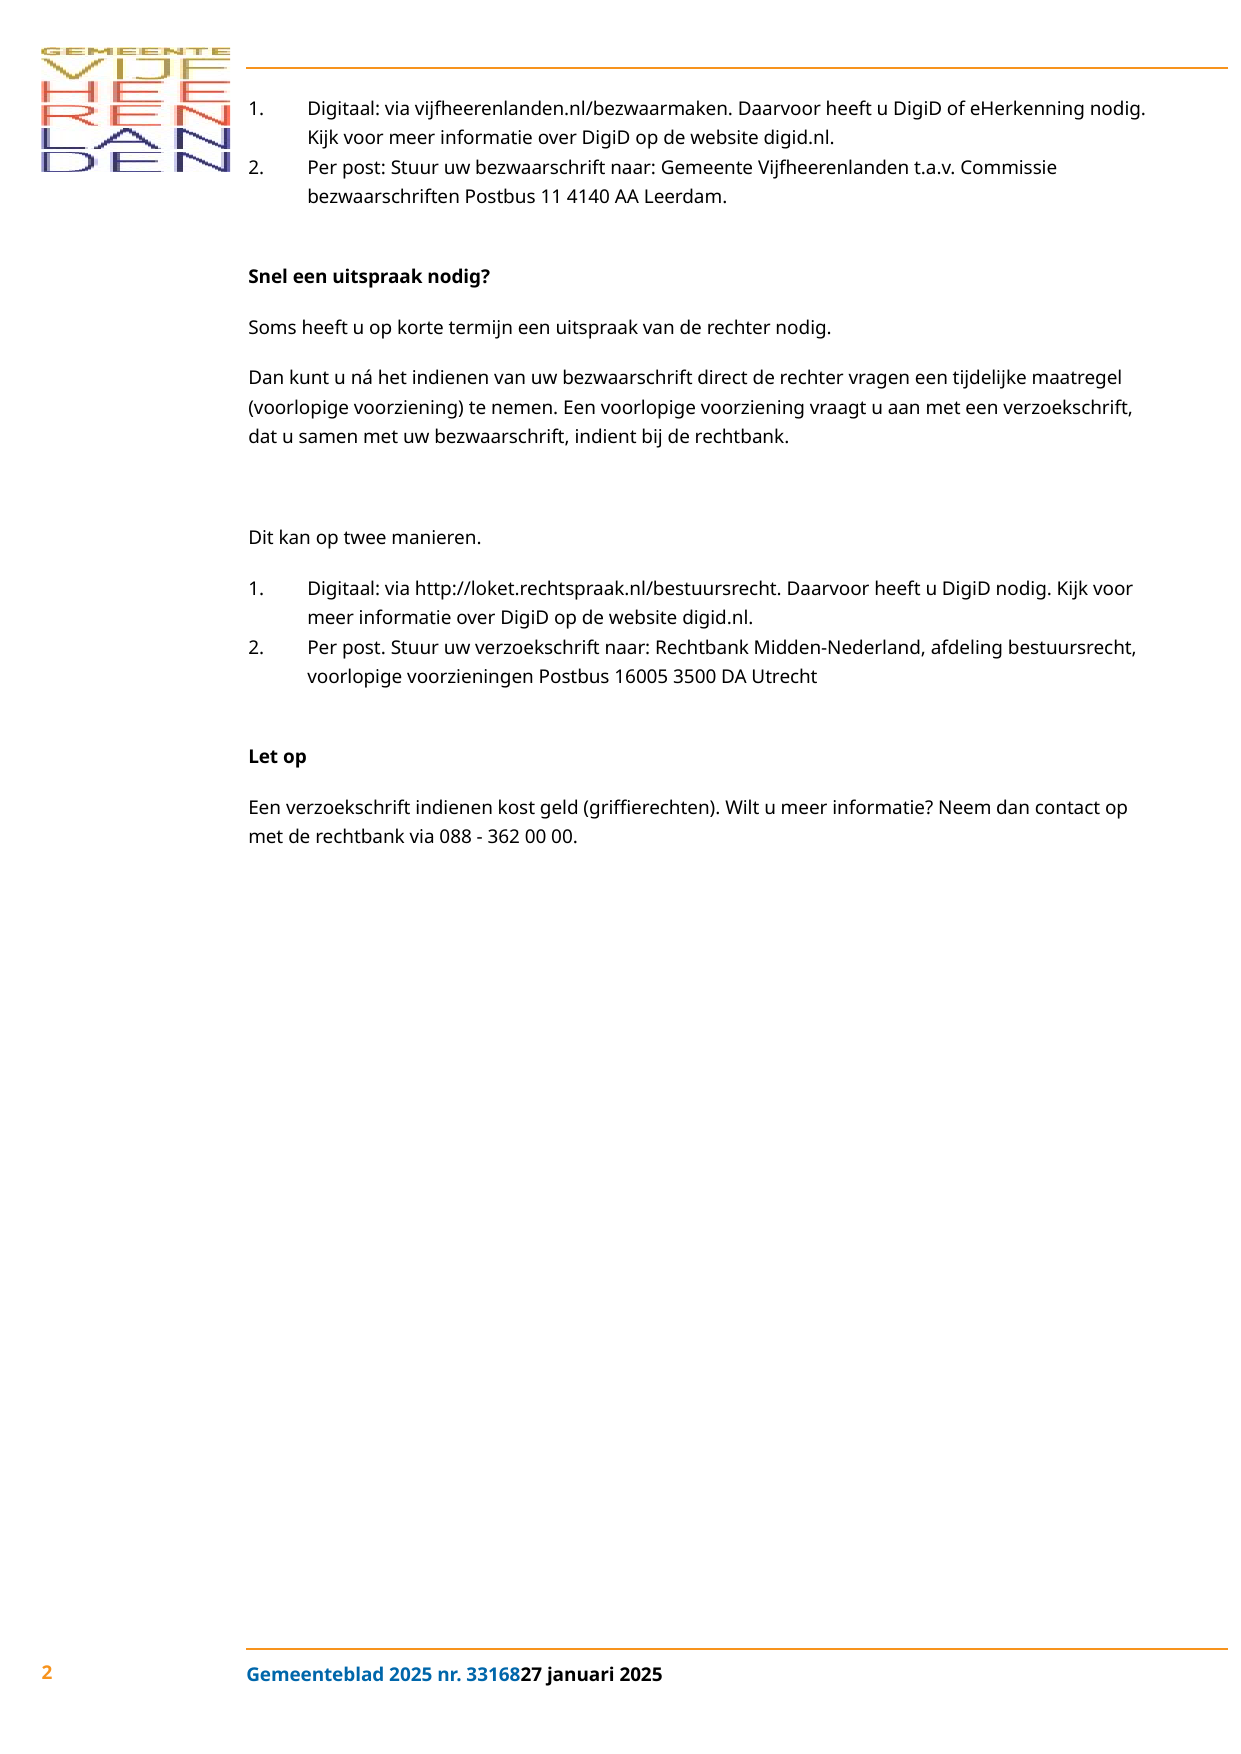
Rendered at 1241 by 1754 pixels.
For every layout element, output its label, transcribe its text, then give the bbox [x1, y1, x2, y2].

text Let op [248, 743, 1152, 769]
list Digitaal: via vijfheerenlanden.nl/bezwaarmaken. Daarvoor heeft u DigiD of eHerkenning nodig. Kijk voor meer informatie over DigiD op de website digid.nl. [248, 95, 1152, 150]
text Soms heeft u op korte termijn een uitspraak van de rechter nodig. [248, 314, 1152, 340]
picture [41, 47, 231, 172]
text Snel een uitspraak nodig? [248, 263, 1152, 289]
list Per post: Stuur uw bezwaarschrift naar: Gemeente Vijfheerenlanden t.a.v. Commissie bezwaarschriften Postbus 11 4140 AA Leerdam. [248, 154, 1152, 209]
text Een verzoekschrift indienen kost geld (griffierechten). Wilt u meer informatie? Neem dan contact op met de rechtbank via 088 - 362 00 00. [248, 794, 1152, 849]
list Digitaal: via http://loket.rechtspraak.nl/bestuursrecht. Daarvoor heeft u DigiD nodig. Kijk voor meer informatie over DigiD op de website digid.nl. [248, 575, 1152, 630]
list Per post. Stuur uw verzoekschrift naar: Rechtbank Midden-Nederland, afdeling bestuursrecht, voorlopige voorzieningen Postbus 16005 3500 DA Utrecht [248, 634, 1152, 689]
text Dit kan op twee manieren. [248, 524, 1152, 550]
text Dan kunt u ná het indienen van uw bezwaarschrift direct de rechter vragen een tijdelijke maatregel (voorlopige voorziening) te nemen. Een voorlopige voorziening vraagt u aan met een verzoekschrift, dat u samen met uw bezwaarschrift, indient bij de rechtbank. [248, 364, 1152, 449]
